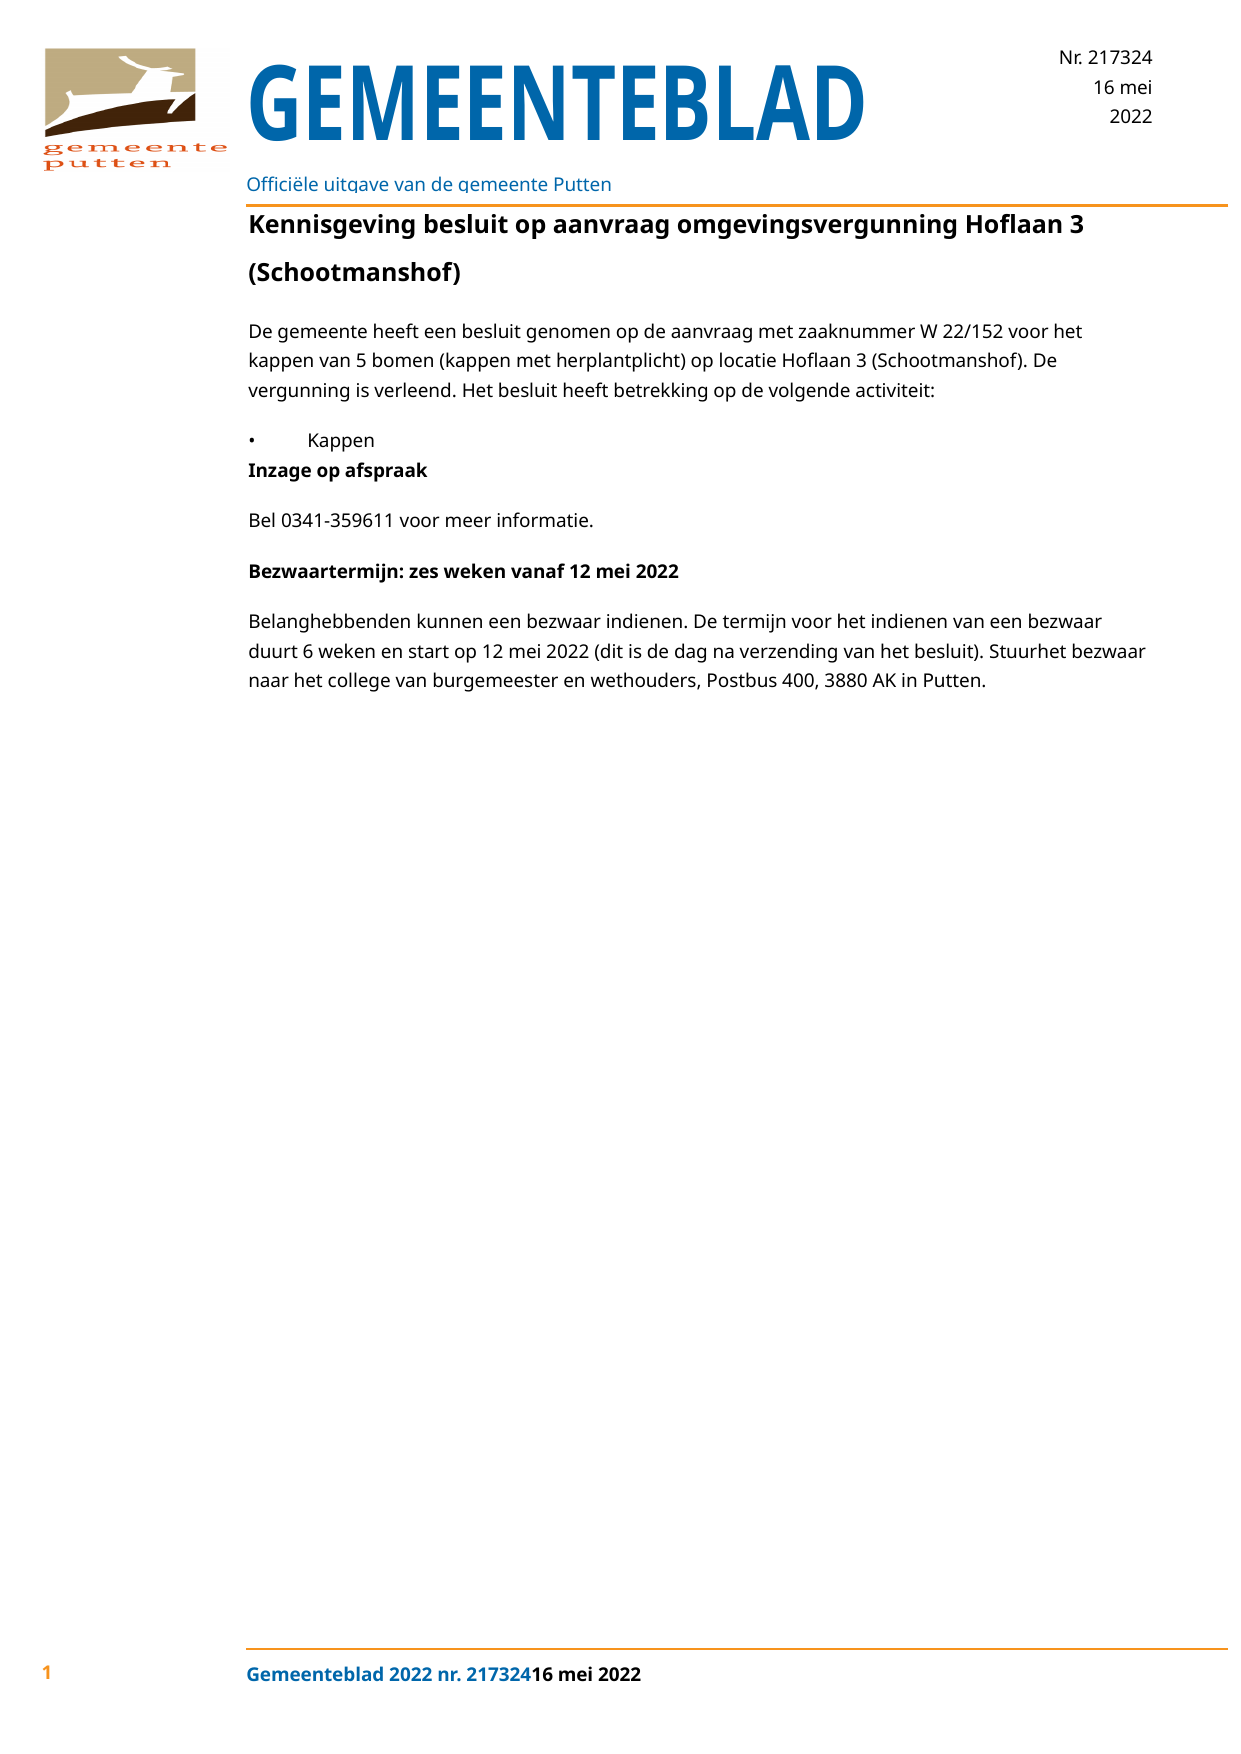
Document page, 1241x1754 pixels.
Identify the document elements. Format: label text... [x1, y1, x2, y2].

text Bel 0341-359611 voor meer informatie. [248, 507, 1152, 533]
text Kennisgeving besluit op aanvraag omgevingsvergunning Hoflaan 3 (Schootmanshof) [248, 207, 1152, 288]
text Bezwaartermijn: zes weken vanaf 12 mei 2022 [248, 558, 1152, 584]
text De gemeente heeft een besluit genomen op de aanvraag met zaaknummer W 22/152 voor het kappen van 5 bomen (kappen met herplantplicht) op locatie Hoflaan 3 (Schootmanshof). De vergunning is verleend. Het besluit heeft betrekking op de volgende activiteit: [248, 318, 1152, 403]
list Kappen [248, 427, 1152, 453]
text Inzage op afspraak [248, 457, 1152, 483]
text Belanghebbenden kunnen een bezwaar indienen. De termijn voor het indienen van een bezwaar duurt 6 weken en start op 12 mei 2022 (dit is de dag na verzending van het besluit). Stuurhet bezwaar naar het college van burgemeester en wethouders, Postbus 400, 3880 AK in Putten. [248, 608, 1152, 693]
picture [41, 47, 231, 172]
